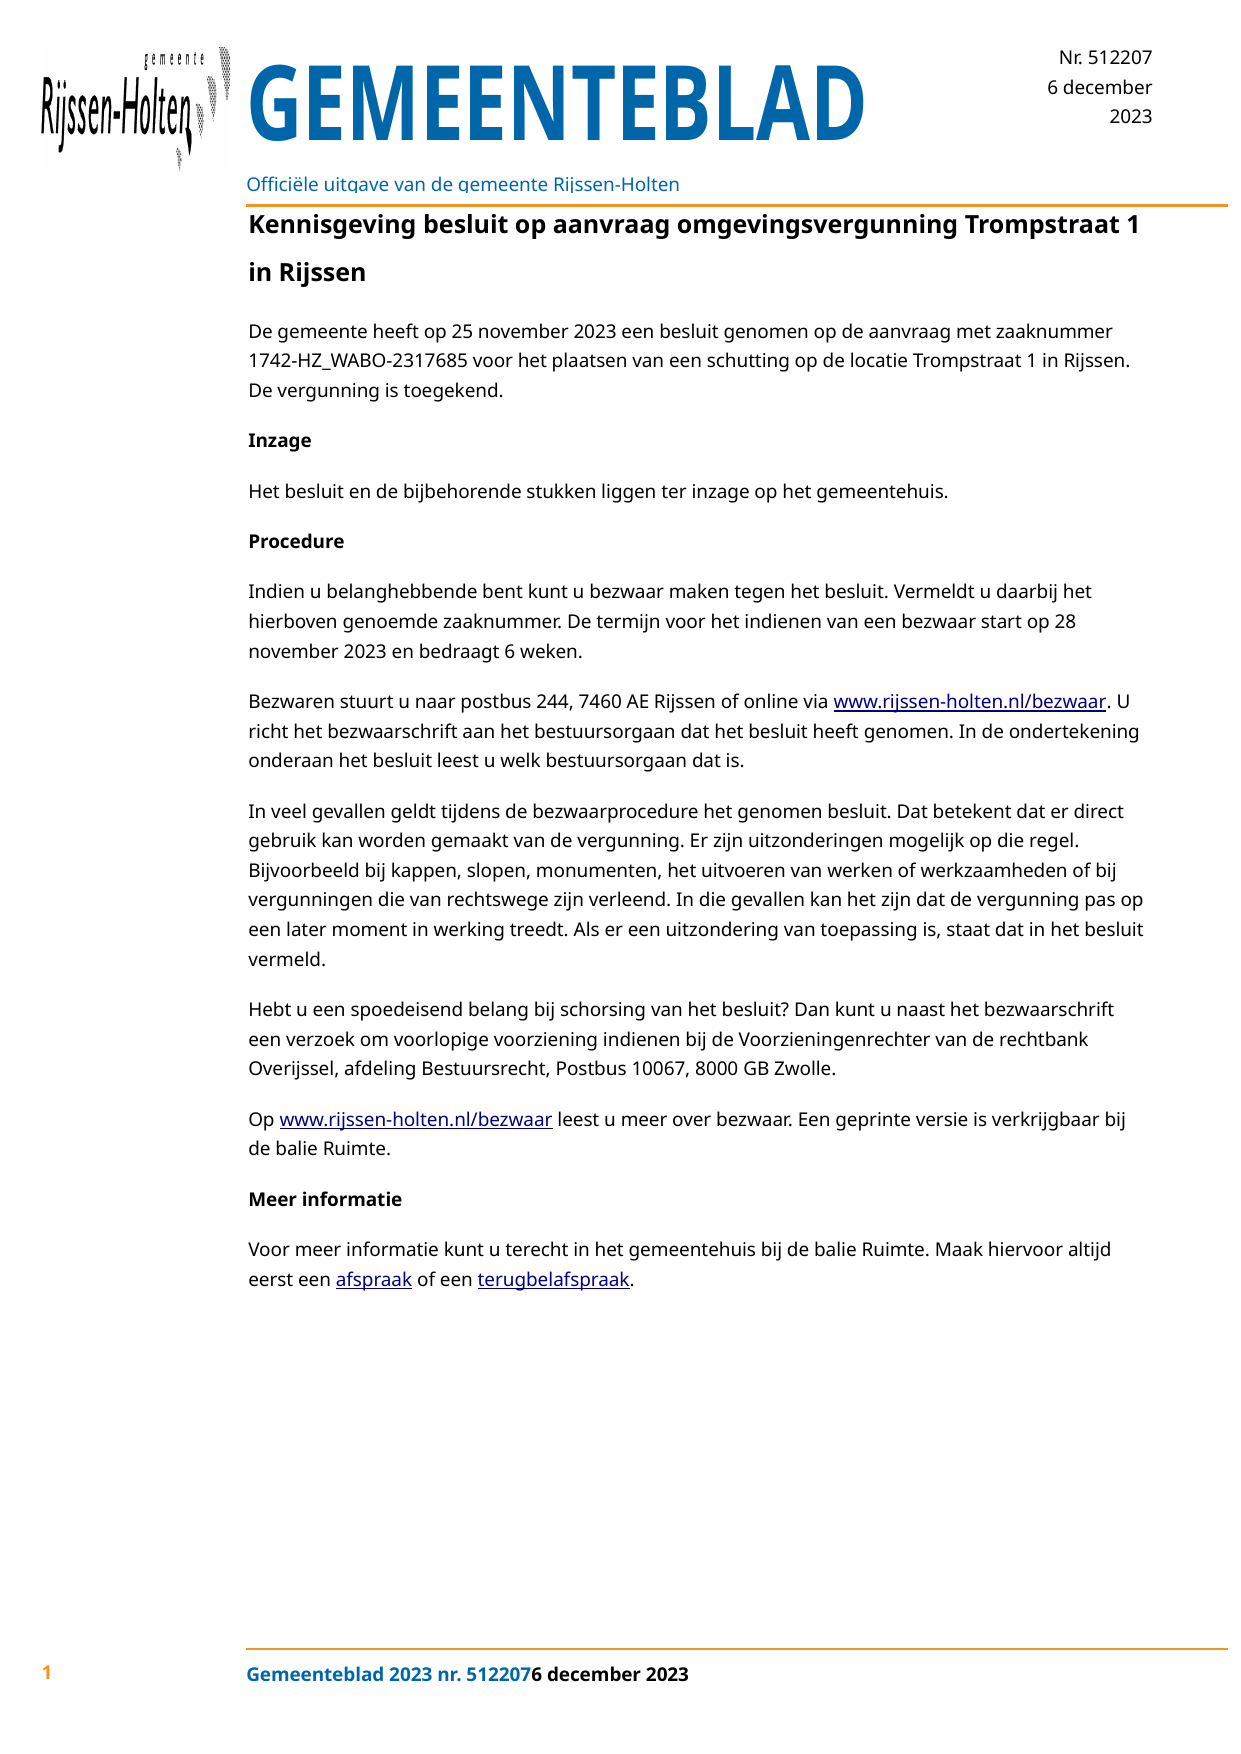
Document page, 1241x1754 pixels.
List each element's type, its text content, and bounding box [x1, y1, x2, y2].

text Voor meer informatie kunt u terecht in het gemeentehuis bij de balie Ruimte. Maak hiervoor altijd eerst een afspraak of een terugbelafspraak. [248, 1236, 1152, 1292]
text Procedure [248, 528, 1152, 554]
picture [41, 47, 231, 172]
text Indien u belanghebbende bent kunt u bezwaar maken tegen het besluit. Vermeldt u daarbij het hierboven genoemde zaaknummer. De termijn voor het indienen van een bezwaar start op 28 november 2023 en bedraagt 6 weken. [248, 579, 1152, 664]
text Inzage [248, 427, 1152, 453]
text In veel gevallen geldt tijdens de bezwaarprocedure het genomen besluit. Dat betekent dat er direct gebruik kan worden gemaakt van de vergunning. Er zijn uitzonderingen mogelijk op die regel. Bijvoorbeeld bij kappen, slopen, monumenten, het uitvoeren van werken of werkzaamheden of bij vergunningen die van rechtswege zijn verleend. In die gevallen kan het zijn dat de vergunning pas op een later moment in werking treedt. Als er een uitzondering van toepassing is, staat dat in het besluit vermeld. [248, 798, 1152, 972]
text Op www.rijssen-holten.nl/bezwaar leest u meer over bezwaar. Een geprinte versie is verkrijgbaar bij de balie Ruimte. [248, 1106, 1152, 1161]
text Meer informatie [248, 1186, 1152, 1212]
text Kennisgeving besluit op aanvraag omgevingsvergunning Trompstraat 1 in Rijssen [248, 207, 1152, 288]
text De gemeente heeft op 25 november 2023 een besluit genomen op de aanvraag met zaaknummer 1742-HZ_WABO-2317685 voor het plaatsen van een schutting op de locatie Trompstraat 1 in Rijssen. De vergunning is toegekend. [248, 318, 1152, 403]
text Het besluit en de bijbehorende stukken liggen ter inzage op het gemeentehuis. [248, 478, 1152, 504]
text Hebt u een spoedeisend belang bij schorsing van het besluit? Dan kunt u naast het bezwaarschrift een verzoek om voorlopige voorziening indienen bij de Voorzieningenrechter van de rechtbank Overijssel, afdeling Bestuursrecht, Postbus 10067, 8000 GB Zwolle. [248, 996, 1152, 1081]
text Bezwaren stuurt u naar postbus 244, 7460 AE Rijssen of online via www.rijssen-holten.nl/bezwaar. U richt het bezwaarschrift aan het bestuursorgaan dat het besluit heeft genomen. In de ondertekening onderaan het besluit leest u welk bestuursorgaan dat is. [248, 688, 1152, 773]
